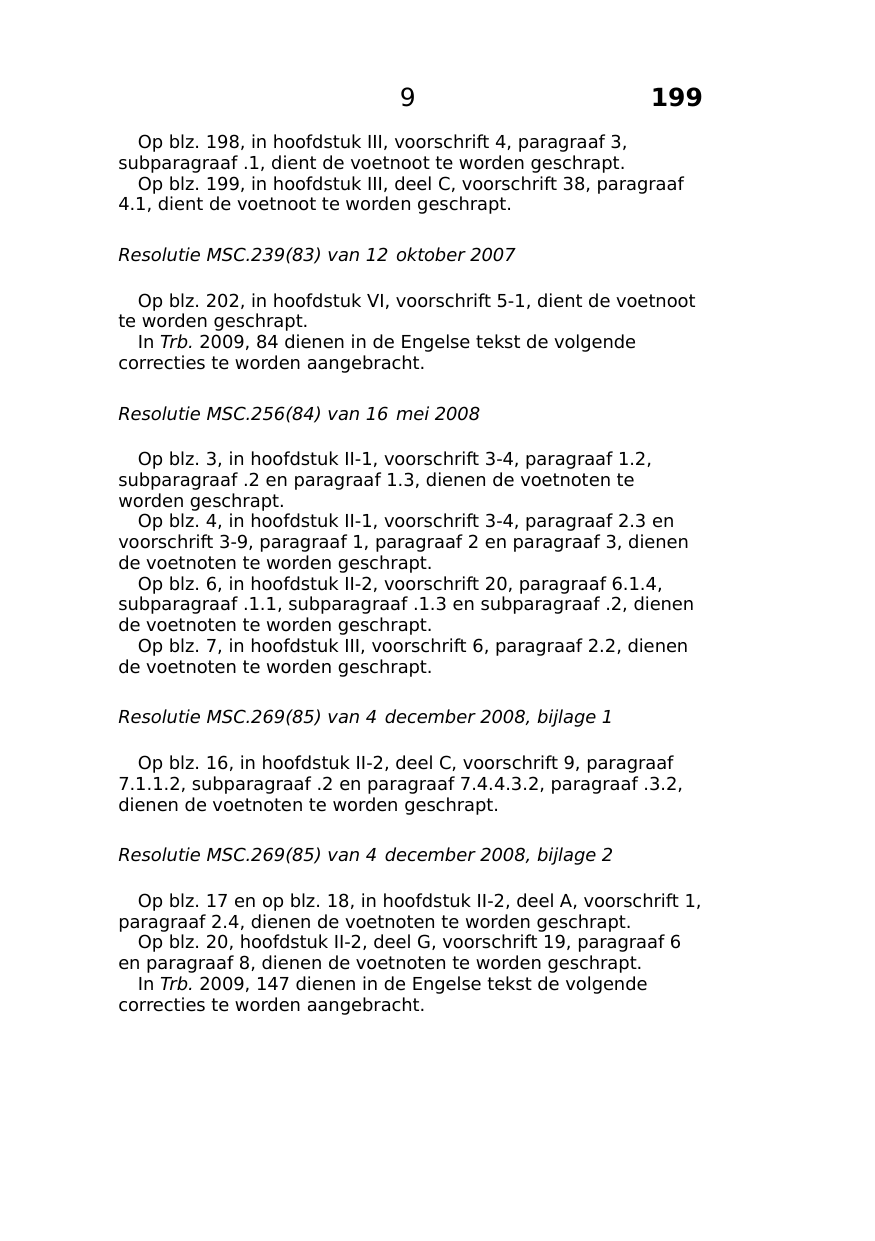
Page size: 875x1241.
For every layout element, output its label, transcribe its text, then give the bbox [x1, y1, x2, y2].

text Op blz. 198, in hoofdstuk III, voorschrift 4, paragraaf 3, subparagraaf .1, dient de voetnoot te worden geschrapt. [118, 132, 703, 173]
text Op blz. 202, in hoofdstuk VI, voorschrift 5-1, dient de voetnoot te worden geschrapt. [118, 291, 703, 332]
subtitle Resolutie MSC.239(83) van 12 oktober 2007 [118, 245, 703, 266]
text Op blz. 199, in hoofdstuk III, deel C, voorschrift 38, paragraaf 4.1, dient de voetnoot te worden geschrapt. [118, 173, 703, 215]
text In Trb. 2009, 147 dienen in de Engelse tekst de volgende correcties te worden aangebracht. [118, 974, 703, 1015]
text Op blz. 16, in hoofdstuk II-2, deel C, voorschrift 9, paragraaf 7.1.1.2, subparagraaf .2 en paragraaf 7.4.4.3.2, paragraaf .3.2, dienen de voetnoten te worden geschrapt. [118, 753, 703, 815]
text Op blz. 3, in hoofdstuk II-1, voorschrift 3-4, paragraaf 1.2, subparagraaf .2 en paragraaf 1.3, dienen de voetnoten te worden geschrapt. [118, 449, 703, 511]
text Op blz. 4, in hoofdstuk II-1, voorschrift 3-4, paragraaf 2.3 en voorschrift 3-9, paragraaf 1, paragraaf 2 en paragraaf 3, dienen de voetnoten te worden geschrapt. [118, 511, 703, 573]
subtitle Resolutie MSC.256(84) van 16 mei 2008 [118, 403, 703, 424]
text Op blz. 7, in hoofdstuk III, voorschrift 6, paragraaf 2.2, dienen de voetnoten te worden geschrapt. [118, 636, 703, 677]
subtitle Resolutie MSC.269(85) van 4 december 2008, bijlage 2 [118, 845, 703, 866]
text Op blz. 6, in hoofdstuk II-2, voorschrift 20, paragraaf 6.1.4, subparagraaf .1.1, subparagraaf .1.3 en subparagraaf .2, dienen de voetnoten te worden geschrapt. [118, 573, 703, 636]
text Op blz. 17 en op blz. 18, in hoofdstuk II-2, deel A, voorschrift 1, paragraaf 2.4, dienen de voetnoten te worden geschrapt. [118, 891, 703, 932]
text In Trb. 2009, 84 dienen in de Engelse tekst de volgende correcties te worden aangebracht. [118, 332, 703, 373]
subtitle Resolutie MSC.269(85) van 4 december 2008, bijlage 1 [118, 707, 703, 728]
text Op blz. 20, hoofdstuk II-2, deel G, voorschrift 19, paragraaf 6 en paragraaf 8, dienen de voetnoten te worden geschrapt. [118, 932, 703, 974]
